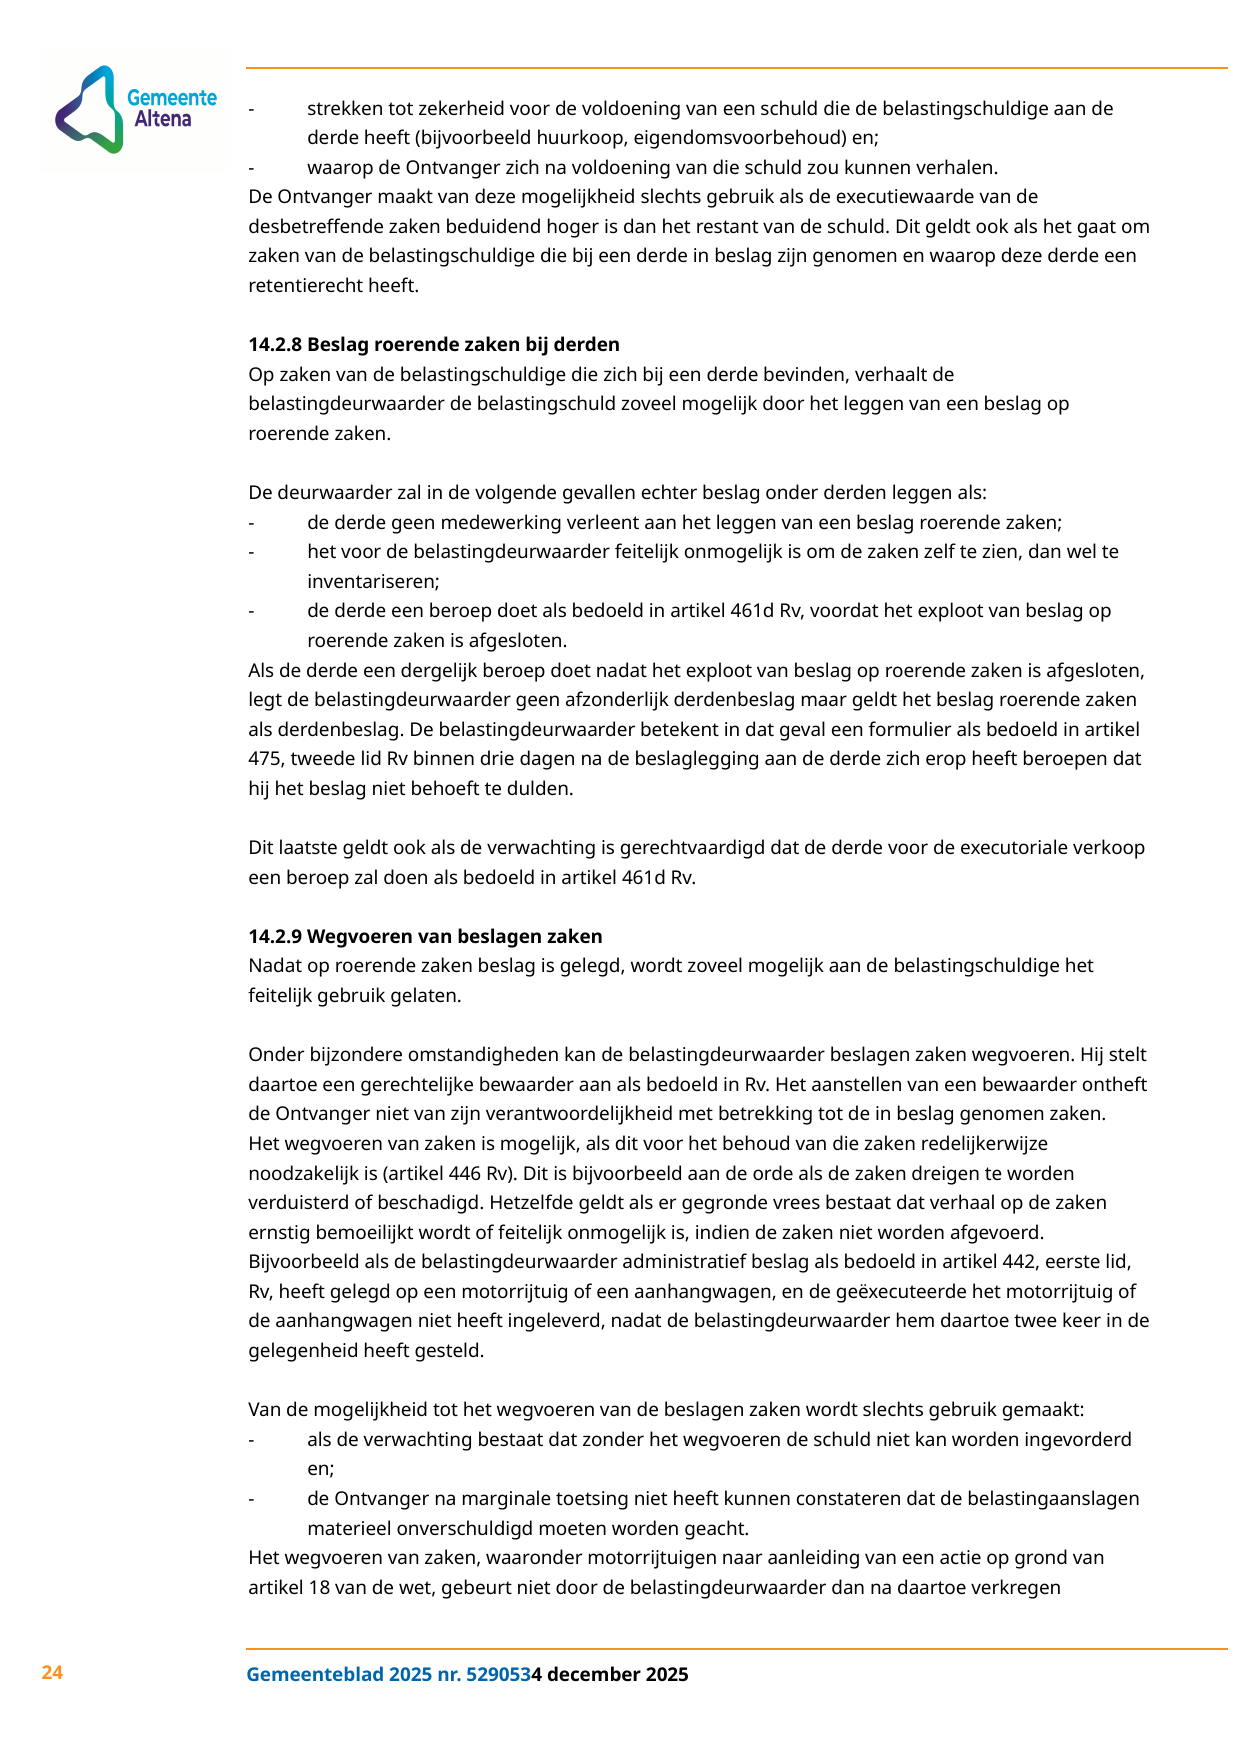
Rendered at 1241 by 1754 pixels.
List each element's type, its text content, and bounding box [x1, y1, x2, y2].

text Nadat op roerende zaken beslag is gelegd, wordt zoveel mogelijk aan de belastingschuldige het feitelijk gebruik gelaten. [248, 953, 1152, 1008]
list de derde een beroep doet als bedoeld in artikel 461d Rv, voordat het exploot van beslag op roerende zaken is afgesloten. [248, 598, 1152, 653]
picture [41, 47, 231, 172]
text De Ontvanger maakt van deze mogelijkheid slechts gebruik als de executiewaarde van de desbetreffende zaken beduidend hoger is dan het restant van de schuld. Dit geldt ook als het gaat om zaken van de belastingschuldige die bij een derde in beslag zijn genomen en waarop deze derde een retentierecht heeft. [248, 183, 1152, 298]
text Het wegvoeren van zaken is mogelijk, als dit voor het behoud van die zaken redelijkerwijze noodzakelijk is (artikel 446 Rv). Dit is bijvoorbeeld aan de orde als de zaken dreigen te worden verduisterd of beschadigd. Hetzelfde geldt als er gegronde vrees bestaat dat verhaal op de zaken ernstig bemoeilijkt wordt of feitelijk onmogelijk is, indien de zaken niet worden afgevoerd. Bijvoorbeeld als de belastingdeurwaarder administratief beslag als bedoeld in artikel 442, eerste lid, Rv, heeft gelegd op een motorrijtuig of een aanhangwagen, en de geëxecuteerde het motorrijtuig of de aanhangwagen niet heeft ingeleverd, nadat de belastingdeurwaarder hem daartoe twee keer in de gelegenheid heeft gesteld. [248, 1130, 1152, 1363]
list strekken tot zekerheid voor de voldoening van een schuld die de belastingschuldige aan de derde heeft (bijvoorbeeld huurkoop, eigendomsvoorbehoud) en; [248, 95, 1152, 150]
list waarop de Ontvanger zich na voldoening van die schuld zou kunnen verhalen. [248, 154, 1152, 180]
text Dit laatste geldt ook als de verwachting is gerechtvaardigd dat de derde voor de executoriale verkoop een beroep zal doen als bedoeld in artikel 461d Rv. [248, 834, 1152, 890]
list de derde geen medewerking verleent aan het leggen van een beslag roerende zaken; [248, 509, 1152, 535]
text Als de derde een dergelijk beroep doet nadat het exploot van beslag op roerende zaken is afgesloten, legt de belastingdeurwaarder geen afzonderlijk derdenbeslag maar geldt het beslag roerende zaken als derdenbeslag. De belastingdeurwaarder betekent in dat geval een formulier als bedoeld in artikel 475, tweede lid Rv binnen drie dagen na de beslaglegging aan de derde zich erop heeft beroepen dat hij het beslag niet behoeft te dulden. [248, 657, 1152, 801]
text 14.2.8 Beslag roerende zaken bij derden [248, 331, 1152, 357]
list als de verwachting bestaat dat zonder het wegvoeren de schuld niet kan worden ingevorderd en; [248, 1426, 1152, 1481]
text Van de mogelijkheid tot het wegvoeren van de beslagen zaken wordt slechts gebruik gemaakt: [248, 1396, 1152, 1422]
text 14.2.9 Wegvoeren van beslagen zaken [248, 923, 1152, 949]
text De deurwaarder zal in de volgende gevallen echter beslag onder derden leggen als: [248, 479, 1152, 505]
text Op zaken van de belastingschuldige die zich bij een derde bevinden, verhaalt de belastingdeurwaarder de belastingschuld zoveel mogelijk door het leggen van een beslag op roerende zaken. [248, 361, 1152, 446]
list het voor de belastingdeurwaarder feitelijk onmogelijk is om de zaken zelf te zien, dan wel te inventariseren; [248, 538, 1152, 594]
text Het wegvoeren van zaken, waaronder motorrijtuigen naar aanleiding van een actie op grond van artikel 18 van de wet, gebeurt niet door de belastingdeurwaarder dan na daartoe verkregen [248, 1544, 1152, 1600]
text Onder bijzondere omstandigheden kan de belastingdeurwaarder beslagen zaken wegvoeren. Hij stelt daartoe een gerechtelijke bewaarder aan als bedoeld in Rv. Het aanstellen van een bewaarder ontheft de Ontvanger niet van zijn verantwoordelijkheid met betrekking tot de in beslag genomen zaken. [248, 1041, 1152, 1126]
list de Ontvanger na marginale toetsing niet heeft kunnen constateren dat de belastingaanslagen materieel onverschuldigd moeten worden geacht. [248, 1485, 1152, 1541]
